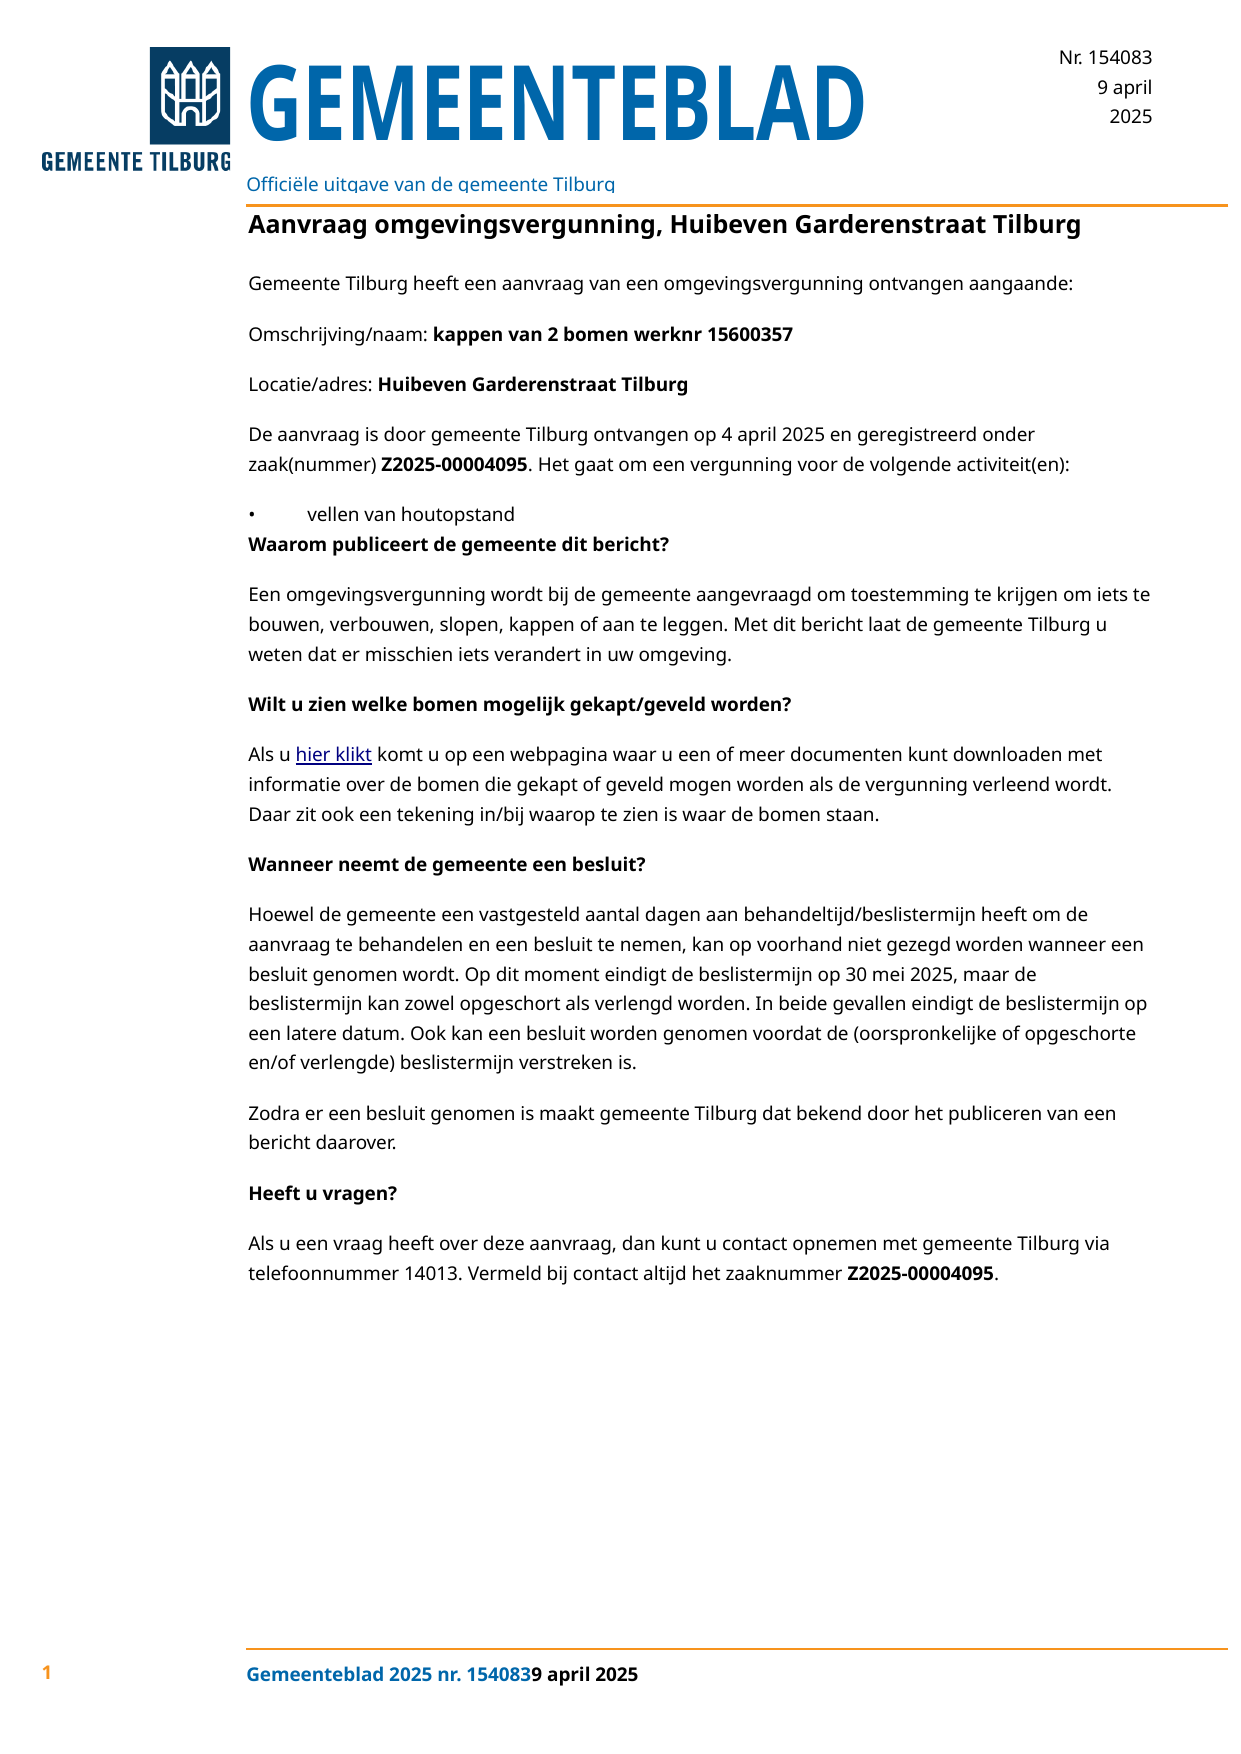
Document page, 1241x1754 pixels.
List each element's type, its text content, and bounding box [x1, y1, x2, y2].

text Als u een vraag heeft over deze aanvraag, dan kunt u contact opnemen met gemeente Tilburg via telefoonnummer 14013. Vermeld bij contact altijd het zaaknummer Z2025-00004095. [248, 1230, 1152, 1286]
text Wilt u zien welke bomen mogelijk gekapt/geveld worden? [248, 691, 1152, 717]
text Als u hier klikt komt u op een webpagina waar u een of meer documenten kunt downloaden met informatie over de bomen die gekapt of geveld mogen worden als de vergunning verleend wordt. Daar zit ook een tekening in/bij waarop te zien is waar de bomen staan. [248, 742, 1152, 826]
list vellen van houtopstand [248, 502, 1152, 527]
text Locatie/adres: Huibeven Garderenstraat Tilburg [248, 371, 1152, 397]
picture [41, 47, 231, 172]
text Zodra er een besluit genomen is maakt gemeente Tilburg dat bekend door het publiceren van een bericht daarover. [248, 1100, 1152, 1155]
text Aanvraag omgevingsvergunning, Huibeven Garderenstraat Tilburg [248, 207, 1152, 241]
text Heeft u vragen? [248, 1180, 1152, 1206]
text Hoewel de gemeente een vastgesteld aantal dagen aan behandeltijd/beslistermijn heeft om de aanvraag te behandelen en een besluit te nemen, kan op voorhand niet gezegd worden wanneer een besluit genomen wordt. Op dit moment eindigt de beslistermijn op 30 mei 2025, maar de beslistermijn kan zowel opgeschort als verlengd worden. In beide gevallen eindigt de beslistermijn op een latere datum. Ook kan een besluit worden genomen voordat de (oorspronkelijke of opgeschorte en/of verlengde) beslistermijn verstreken is. [248, 902, 1152, 1075]
text Waarom publiceert de gemeente dit bericht? [248, 531, 1152, 557]
text Wanneer neemt de gemeente een besluit? [248, 851, 1152, 877]
text De aanvraag is door gemeente Tilburg ontvangen op 4 april 2025 en geregistreerd onder zaak(nummer) Z2025-00004095. Het gaat om een vergunning voor de volgende activiteit(en): [248, 422, 1152, 477]
text Omschrijving/naam: kappen van 2 bomen werknr 15600357 [248, 321, 1152, 346]
text Gemeente Tilburg heeft een aanvraag van een omgevingsvergunning ontvangen aangaande: [248, 270, 1152, 296]
text Een omgevingsvergunning wordt bij de gemeente aangevraagd om toestemming te krijgen om iets te bouwen, verbouwen, slopen, kappen of aan te leggen. Met dit bericht laat de gemeente Tilburg u weten dat er misschien iets verandert in uw omgeving. [248, 582, 1152, 666]
